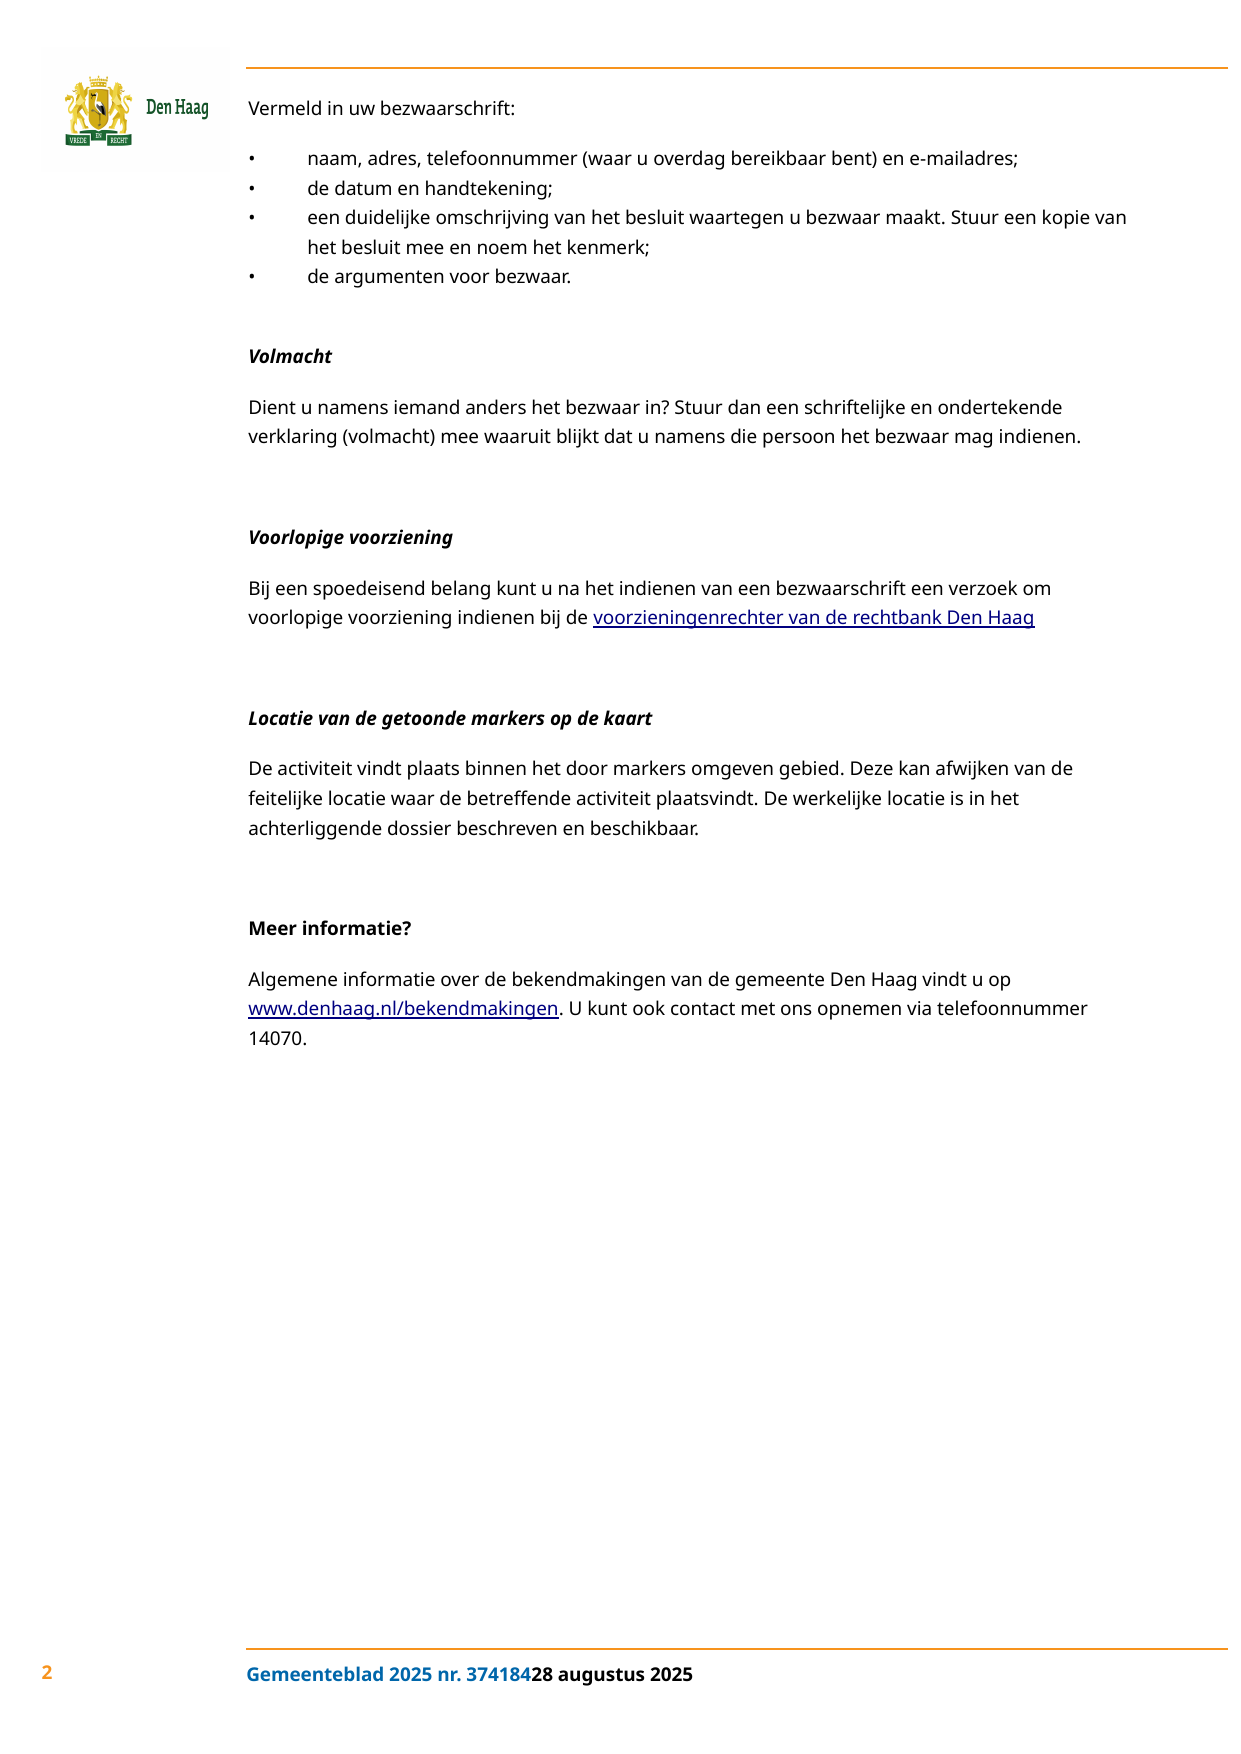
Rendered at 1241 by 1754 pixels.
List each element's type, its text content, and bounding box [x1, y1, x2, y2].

text Meer informatie? [248, 916, 1152, 941]
text Bij een spoedeisend belang kunt u na het indienen van een bezwaarschrift een verzoek om voorlopige voorziening indienen bij de voorzieningenrechter van de rechtbank Den Haag [248, 575, 1152, 630]
list de argumenten voor bezwaar. [248, 263, 1152, 289]
text Algemene informatie over de bekendmakingen van de gemeente Den Haag vindt u op www.denhaag.nl/bekendmakingen. U kunt ook contact met ons opnemen via telefoonnummer 14070. [248, 966, 1152, 1051]
list een duidelijke omschrijving van het besluit waartegen u bezwaar maakt. Stuur een kopie van het besluit mee en noem het kenmerk; [248, 204, 1152, 260]
text Locatie van de getoonde markers op de kaart [248, 705, 1152, 731]
list de datum en handtekening; [248, 175, 1152, 201]
text Dient u namens iemand anders het bezwaar in? Stuur dan een schriftelijke en ondertekende verklaring (volmacht) mee waaruit blijkt dat u namens die persoon het bezwaar mag indienen. [248, 394, 1152, 449]
text Volmacht [248, 343, 1152, 369]
text De activiteit vindt plaats binnen het door markers omgeven gebied. Deze kan afwijken van de feitelijke locatie waar de betreffende activiteit plaatsvindt. De werkelijke locatie is in het achterliggende dossier beschreven en beschikbaar. [248, 756, 1152, 841]
list naam, adres, telefoonnummer (waar u overdag bereikbaar bent) en e-mailadres; [248, 145, 1152, 171]
picture [41, 47, 231, 172]
text Vermeld in uw bezwaarschrift: [248, 95, 1152, 121]
text Voorlopige voorziening [248, 524, 1152, 550]
